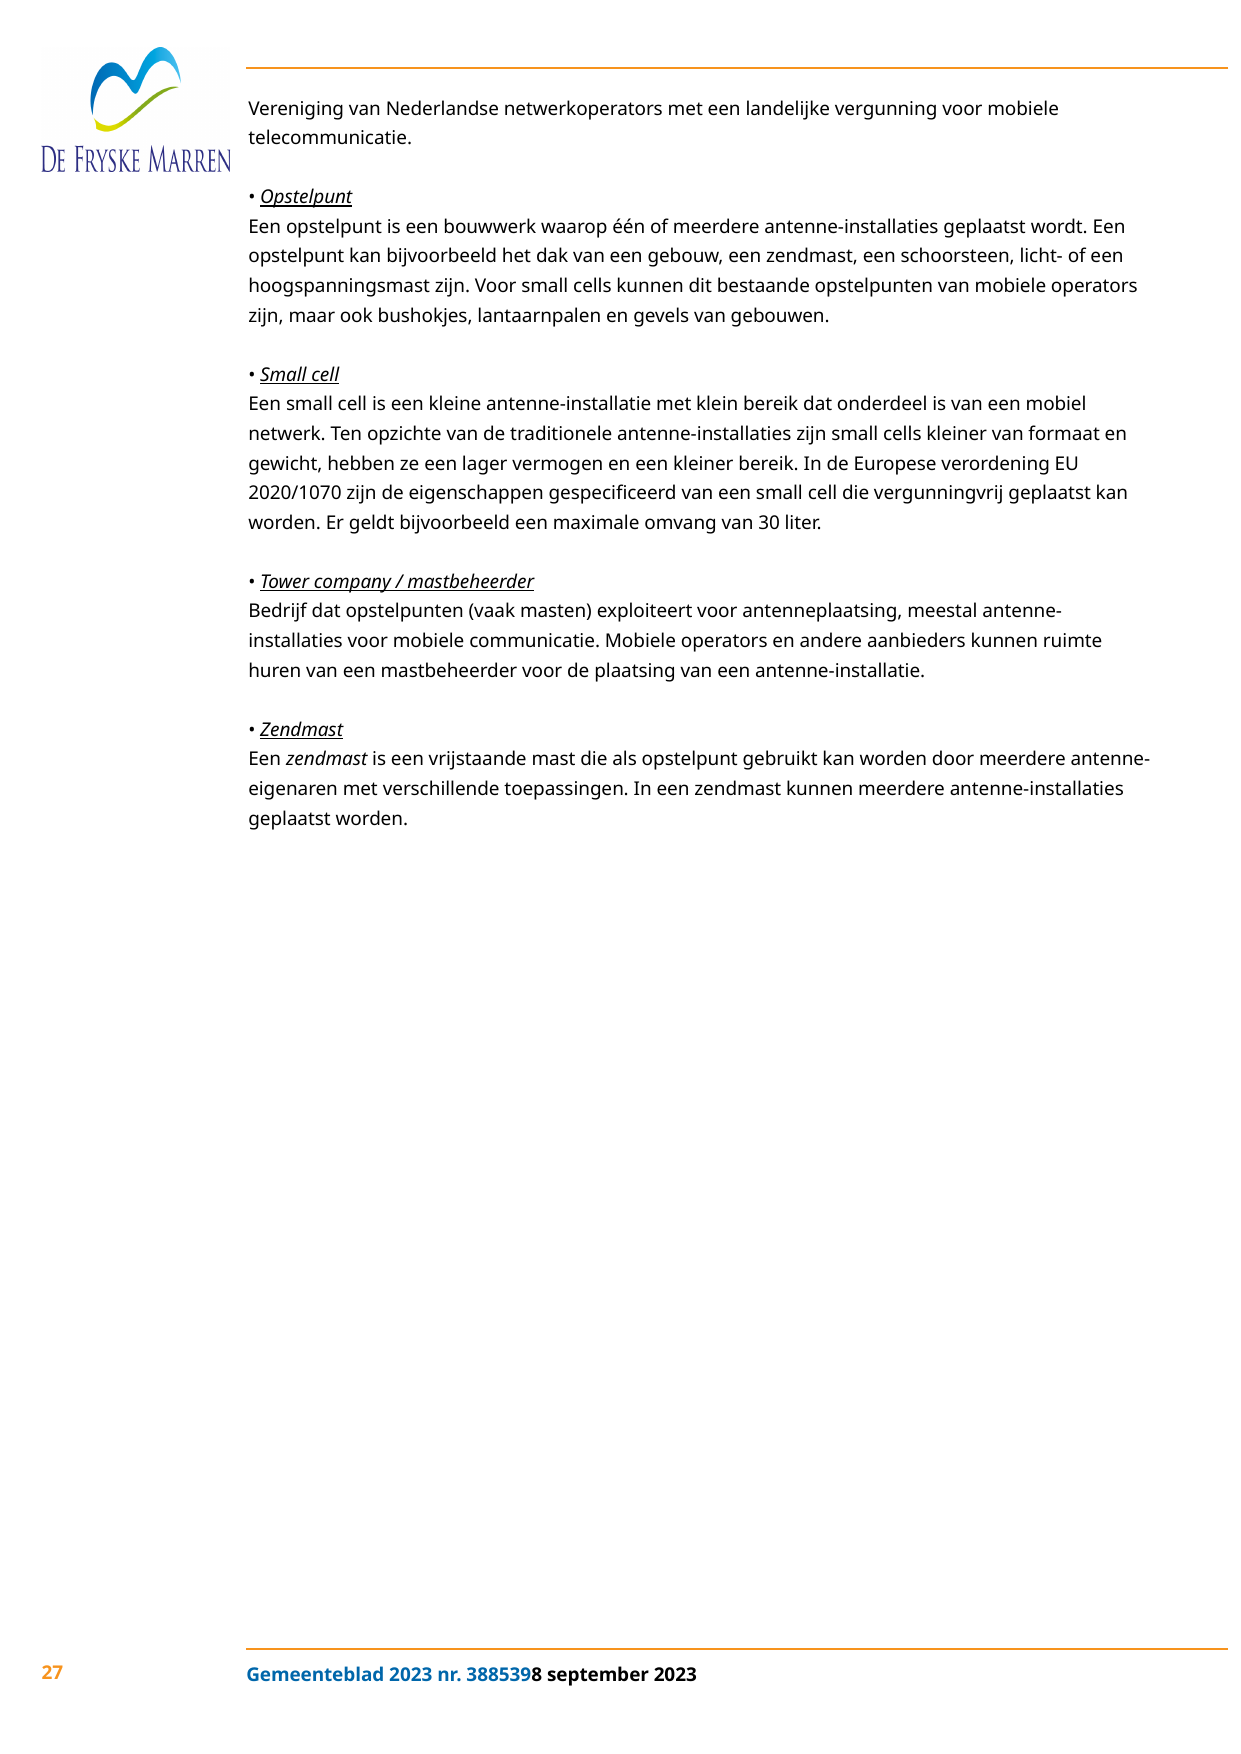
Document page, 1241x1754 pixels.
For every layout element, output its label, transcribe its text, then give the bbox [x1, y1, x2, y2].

text • Tower company / mastbeheerder [248, 568, 1152, 594]
text • Opstelpunt [248, 183, 1152, 209]
text • Zendmast [248, 716, 1152, 742]
text Vereniging van Nederlandse netwerkoperators met een landelijke vergunning voor mobiele telecommunicatie. [248, 95, 1152, 150]
text Een opstelpunt is een bouwwerk waarop één of meerdere antenne-installaties geplaatst wordt. Een opstelpunt kan bijvoorbeeld het dak van een gebouw, een zendmast, een schoorsteen, licht- of een hoogspanningsmast zijn. Voor small cells kunnen dit bestaande opstelpunten van mobiele operators zijn, maar ook bushokjes, lantaarnpalen en gevels van gebouwen. [248, 213, 1152, 328]
text Een small cell is een kleine antenne-installatie met klein bereik dat onderdeel is van een mobiel netwerk. Ten opzichte van de traditionele antenne-installaties zijn small cells kleiner van formaat en gewicht, hebben ze een lager vermogen en een kleiner bereik. In de Europese verordening EU 2020/1070 zijn de eigenschappen gespecificeerd van een small cell die vergunningvrij geplaatst kan worden. Er geldt bijvoorbeeld een maximale omvang van 30 liter. [248, 391, 1152, 535]
text Bedrijf dat opstelpunten (vaak masten) exploiteert voor antenneplaatsing, meestal antenne-installaties voor mobiele communicatie. Mobiele operators en andere aanbieders kunnen ruimte huren van een mastbeheerder voor de plaatsing van een antenne-installatie. [248, 598, 1152, 683]
text Een zendmast is een vrijstaande mast die als opstelpunt gebruikt kan worden door meerdere antenne-eigenaren met verschillende toepassingen. In een zendmast kunnen meerdere antenne-installaties geplaatst worden. [248, 746, 1152, 831]
picture [41, 47, 231, 172]
text • Small cell [248, 361, 1152, 387]
